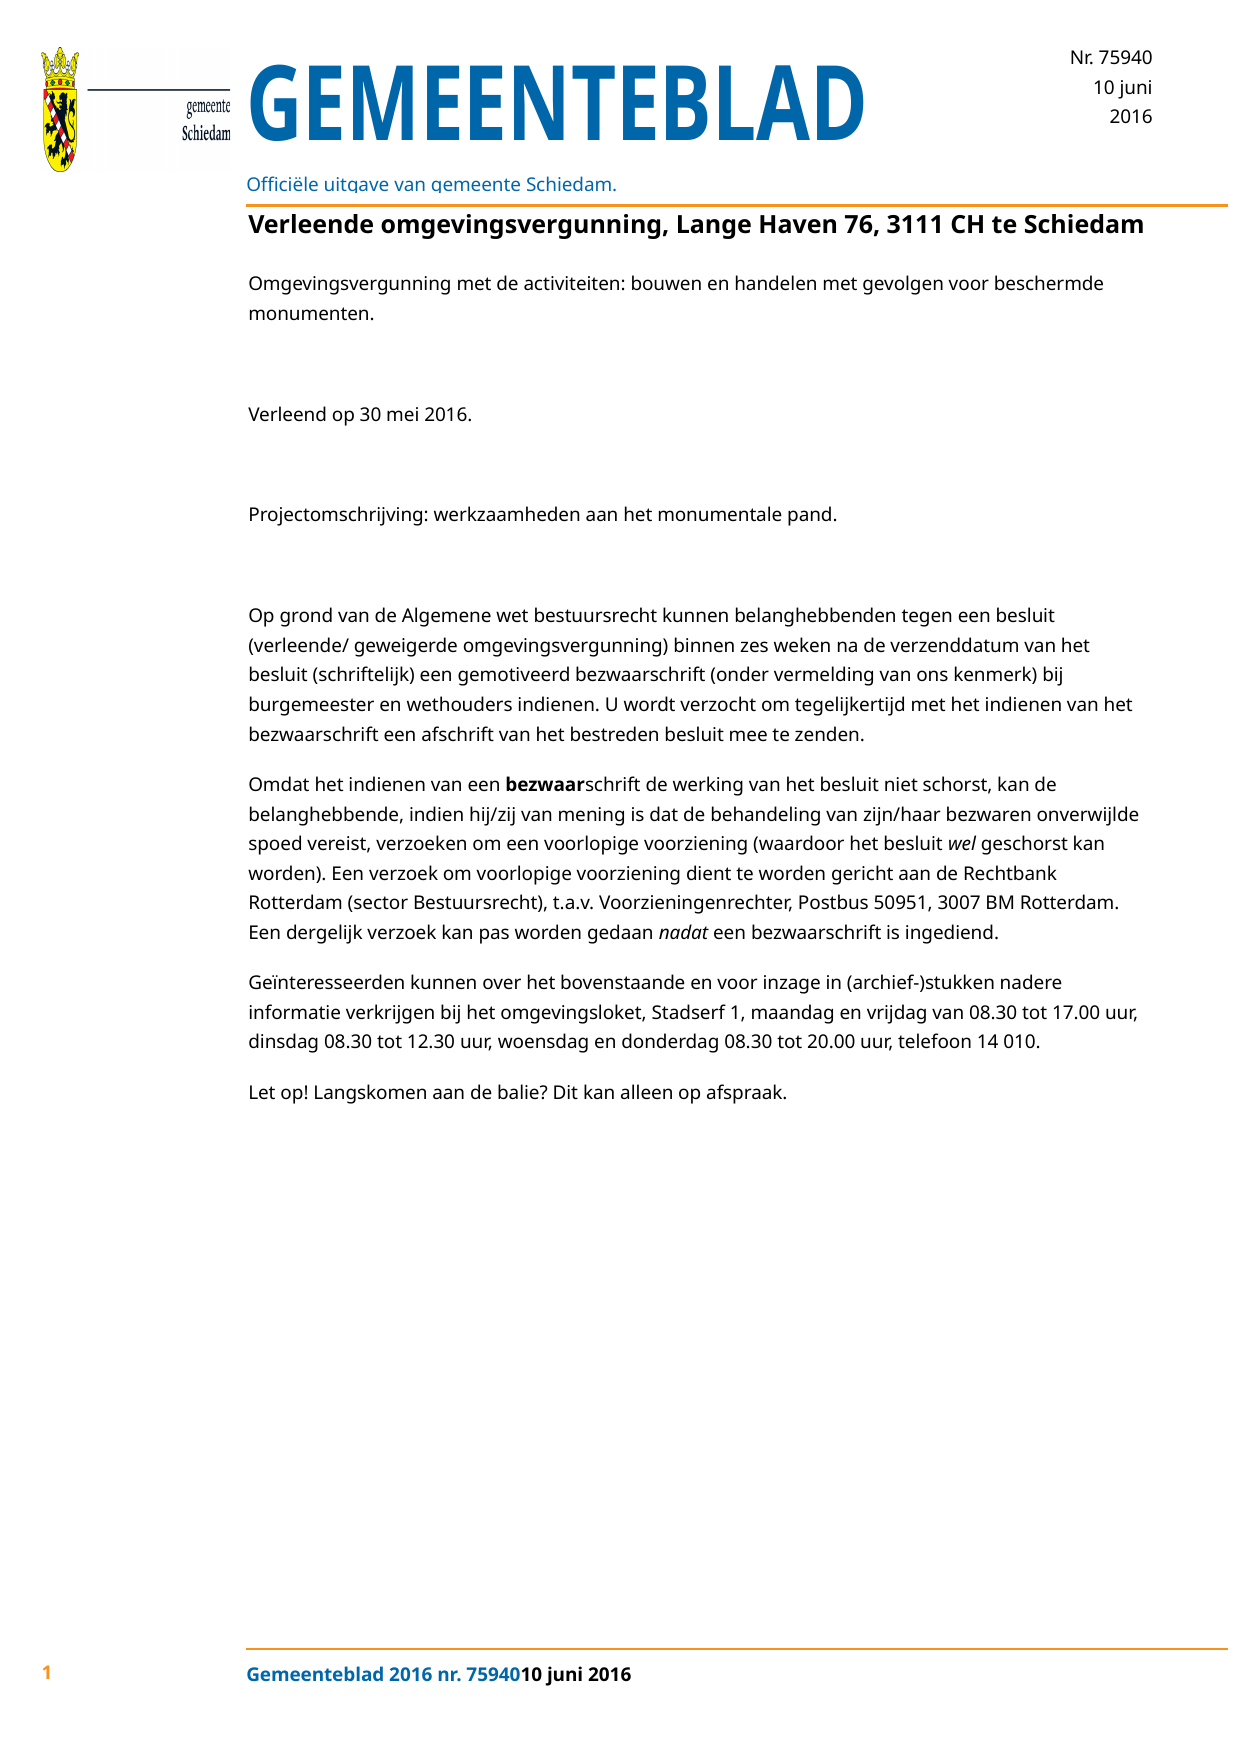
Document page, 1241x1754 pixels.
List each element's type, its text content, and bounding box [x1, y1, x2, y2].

text Projectomschrijving: werkzaamheden aan het monumentale pand. [248, 502, 1152, 527]
text Omdat het indienen van een bezwaarschrift de werking van het besluit niet schorst, kan de belanghebbende, indien hij/zij van mening is dat de behandeling van zijn/haar bezwaren onverwijlde spoed vereist, verzoeken om een voorlopige voorziening (waardoor het besluit wel geschorst kan worden). Een verzoek om voorlopige voorziening dient te worden gericht aan de Rechtbank Rotterdam (sector Bestuursrecht), t.a.v. Voorzieningenrechter, Postbus 50951, 3007 BM Rotterdam. Een dergelijk verzoek kan pas worden gedaan nadat een bezwaarschrift is ingediend. [248, 771, 1152, 945]
text Geïnteresseerden kunnen over het bovenstaande en voor inzage in (archief-)stukken nadere informatie verkrijgen bij het omgevingsloket, Stadserf 1, maandag en vrijdag van 08.30 tot 17.00 uur, dinsdag 08.30 tot 12.30 uur, woensdag en donderdag 08.30 tot 20.00 uur, telefoon 14 010. [248, 969, 1152, 1054]
picture [41, 47, 231, 172]
text Verleende omgevingsvergunning, Lange Haven 76, 3111 CH te Schiedam [248, 207, 1152, 241]
text Omgevingsvergunning met de activiteiten: bouwen en handelen met gevolgen voor beschermde monumenten. [248, 270, 1152, 326]
text Op grond van de Algemene wet bestuursrecht kunnen belanghebbenden tegen een besluit (verleende/ geweigerde omgevingsvergunning) binnen zes weken na de verzenddatum van het besluit (schriftelijk) een gemotiveerd bezwaarschrift (onder vermelding van ons kenmerk) bij burgemeester en wethouders indienen. U wordt verzocht om tegelijkertijd met het indienen van het bezwaarschrift een afschrift van het bestreden besluit mee te zenden. [248, 602, 1152, 746]
text Verleend op 30 mei 2016. [248, 401, 1152, 426]
text Let op! Langskomen aan de balie? Dit kan alleen op afspraak. [248, 1079, 1152, 1105]
